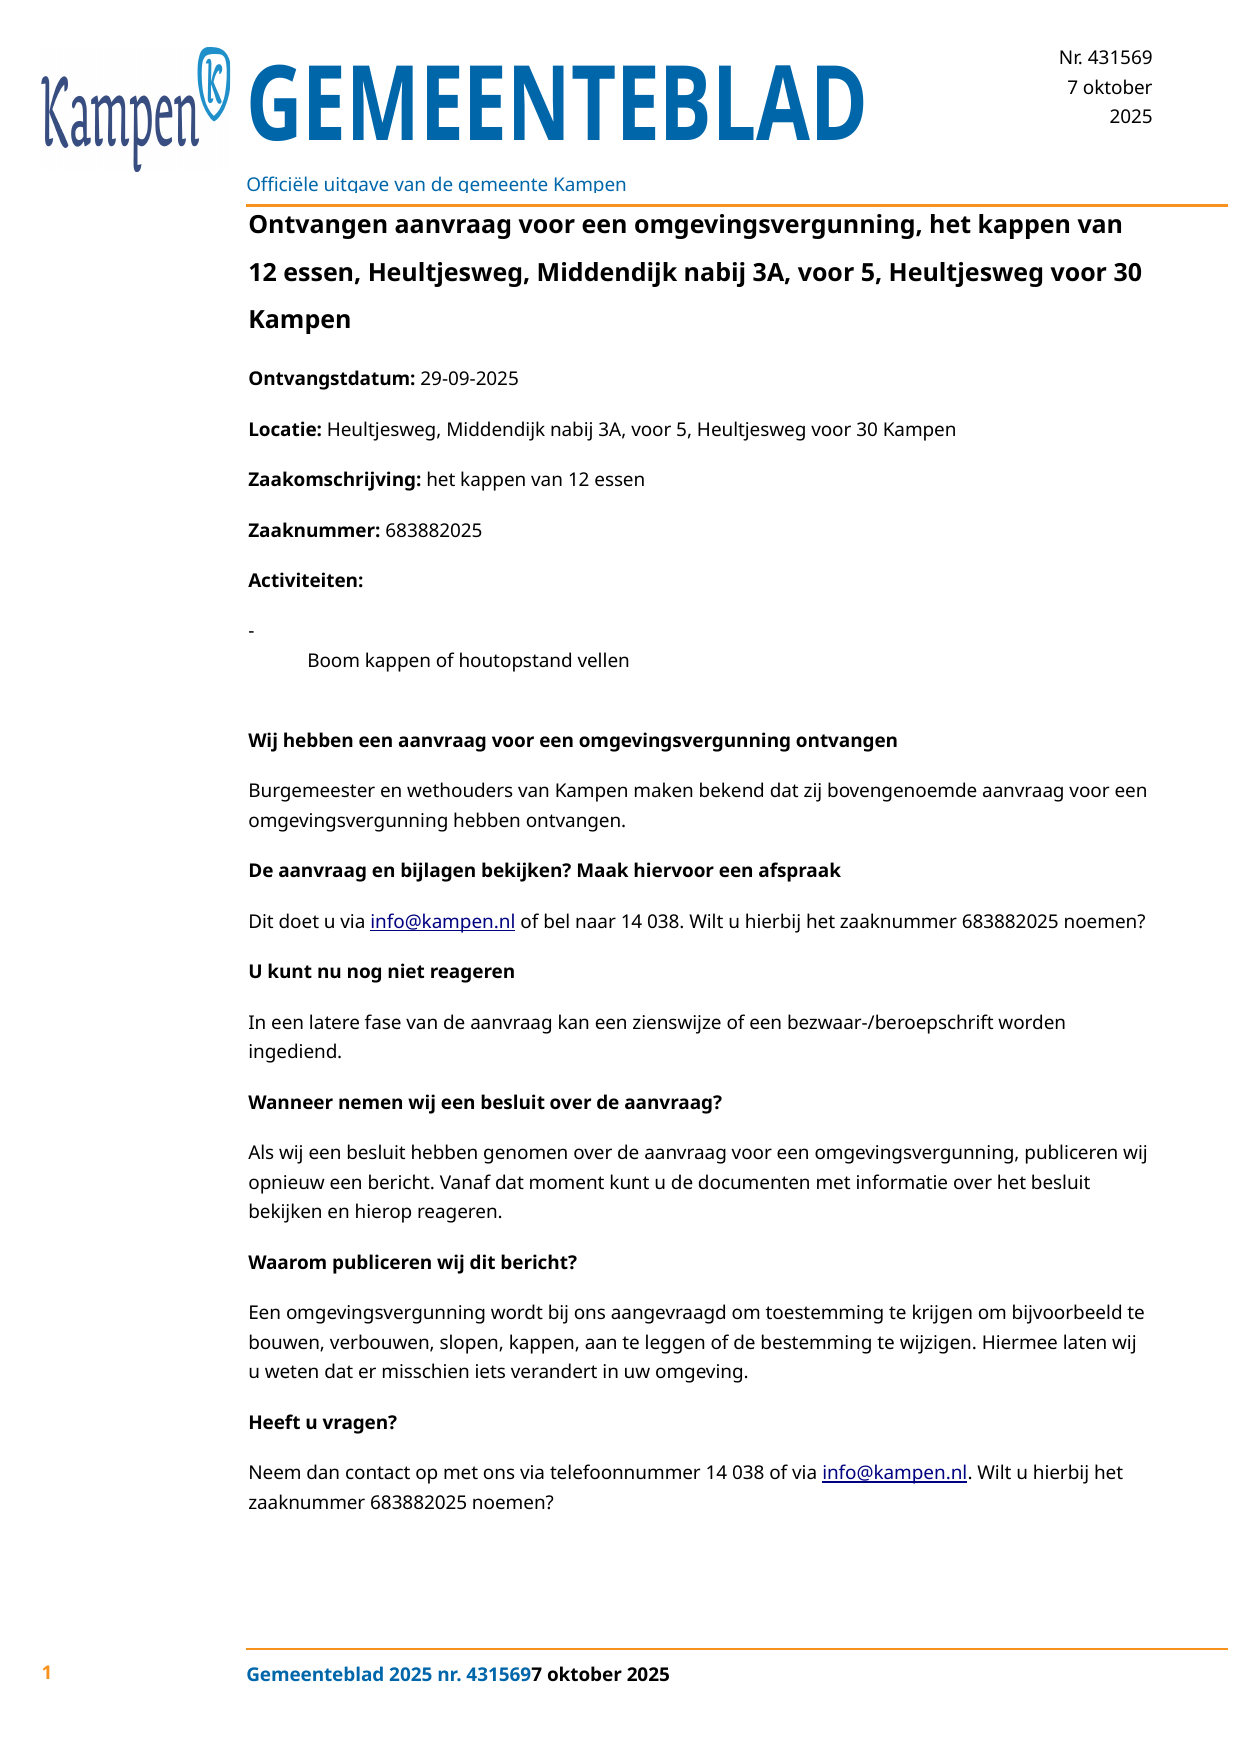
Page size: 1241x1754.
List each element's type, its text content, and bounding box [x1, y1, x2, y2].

text Waarom publiceren wij dit bericht? [248, 1249, 1152, 1274]
text Ontvangstdatum: 29-09-2025 [248, 366, 1152, 391]
text U kunt nu nog niet reageren [248, 958, 1152, 984]
text Zaakomschrijving: het kappen van 12 essen [248, 466, 1152, 492]
text Activiteiten: [248, 567, 1152, 593]
text Als wij een besluit hebben genomen over de aanvraag voor een omgevingsvergunning, publiceren wij opnieuw een bericht. Vanaf dat moment kunt u de documenten met informatie over het besluit bekijken en hierop reageren. [248, 1139, 1152, 1224]
picture [41, 47, 231, 172]
text Locatie: Heultjesweg, Middendijk nabij 3A, voor 5, Heultjesweg voor 30 Kampen [248, 416, 1152, 442]
text Burgemeester en wethouders van Kampen maken bekend dat zij bovengenoemde aanvraag voor een omgevingsvergunning hebben ontvangen. [248, 778, 1152, 833]
text In een latere fase van de aanvraag kan een zienswijze of een bezwaar-/beroepschrift worden ingediend. [248, 1009, 1152, 1064]
text Wanneer nemen wij een besluit over de aanvraag? [248, 1089, 1152, 1114]
list Boom kappen of houtopstand vellen [248, 647, 1152, 673]
text Neem dan contact op met ons via telefoonnummer 14 038 of via info@kampen.nl. Wilt u hierbij het zaaknummer 683882025 noemen? [248, 1459, 1152, 1514]
text Wij hebben een aanvraag voor een omgevingsvergunning ontvangen [248, 727, 1152, 753]
text Dit doet u via info@kampen.nl of bel naar 14 038. Wilt u hierbij het zaaknummer 683882025 noemen? [248, 908, 1152, 934]
text Zaaknummer: 683882025 [248, 517, 1152, 542]
text Ontvangen aanvraag voor een omgevingsvergunning, het kappen van 12 essen, Heultjesweg, Middendijk nabij 3A, voor 5, Heultjesweg voor 30 Kampen [248, 207, 1152, 336]
text De aanvraag en bijlagen bekijken? Maak hiervoor een afspraak [248, 858, 1152, 883]
text Een omgevingsvergunning wordt bij ons aangevraagd om toestemming te krijgen om bijvoorbeeld te bouwen, verbouwen, slopen, kappen, aan te leggen of de bestemming te wijzigen. Hiermee laten wij u weten dat er misschien iets verandert in uw omgeving. [248, 1299, 1152, 1384]
text Heeft u vragen? [248, 1409, 1152, 1434]
